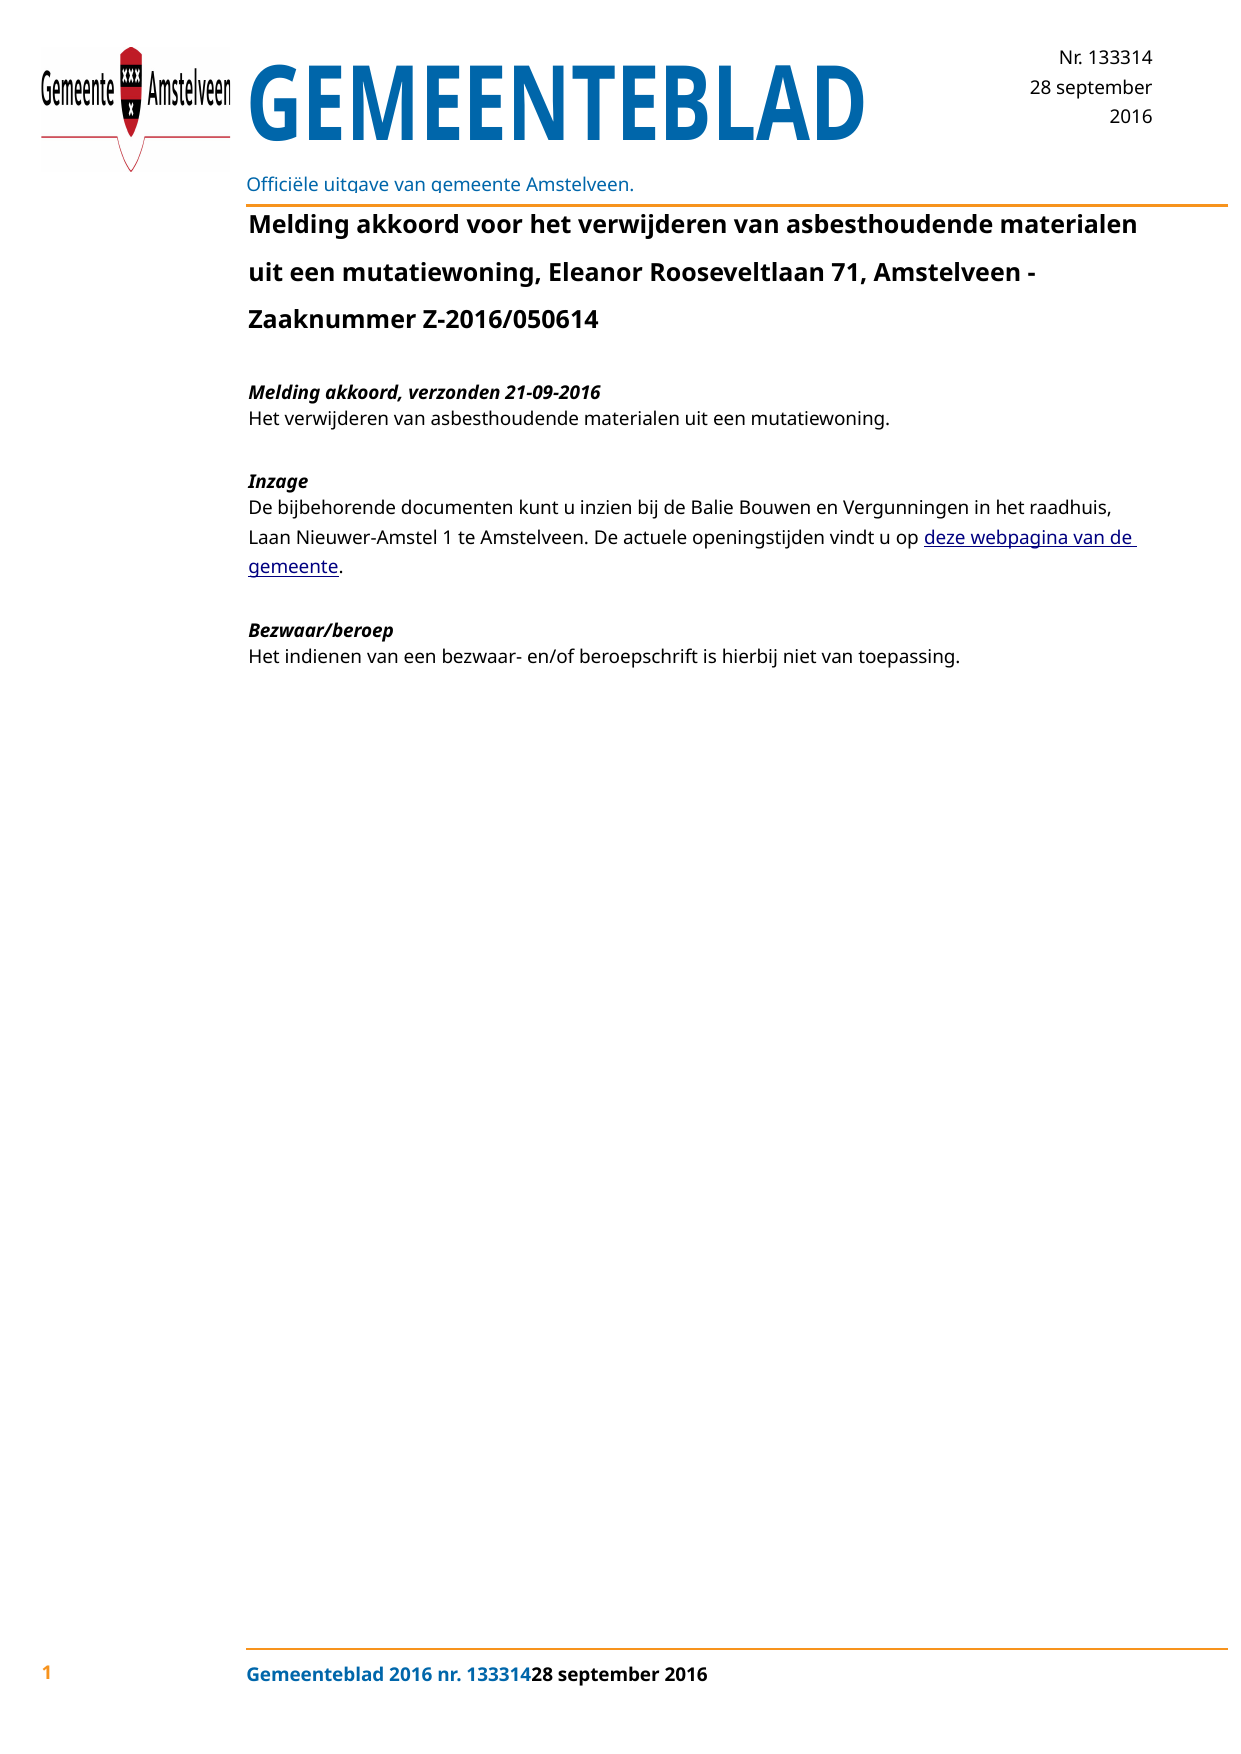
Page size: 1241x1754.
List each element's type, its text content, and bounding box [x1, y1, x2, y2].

text Melding akkoord, verzonden 21-09-2016 [248, 379, 1152, 405]
text Inzage [248, 469, 1152, 494]
text Het indienen van een bezwaar- en/of beroepschrift is hierbij niet van toepassing. [248, 643, 1152, 669]
text De bijbehorende documenten kunt u inzien bij de Balie Bouwen en Vergunningen in het raadhuis, Laan Nieuwer-Amstel 1 te Amstelveen. De actuele openingstijden vindt u op deze webpagina van de gemeente. [248, 494, 1152, 579]
picture [41, 47, 231, 172]
text Bezwaar/beroep [248, 618, 1152, 643]
text Melding akkoord voor het verwijderen van asbesthoudende materialen uit een mutatiewoning, Eleanor Rooseveltlaan 71, Amstelveen - Zaaknummer Z-2016/050614 [248, 207, 1152, 336]
text Het verwijderen van asbesthoudende materialen uit een mutatiewoning. [248, 405, 1152, 431]
